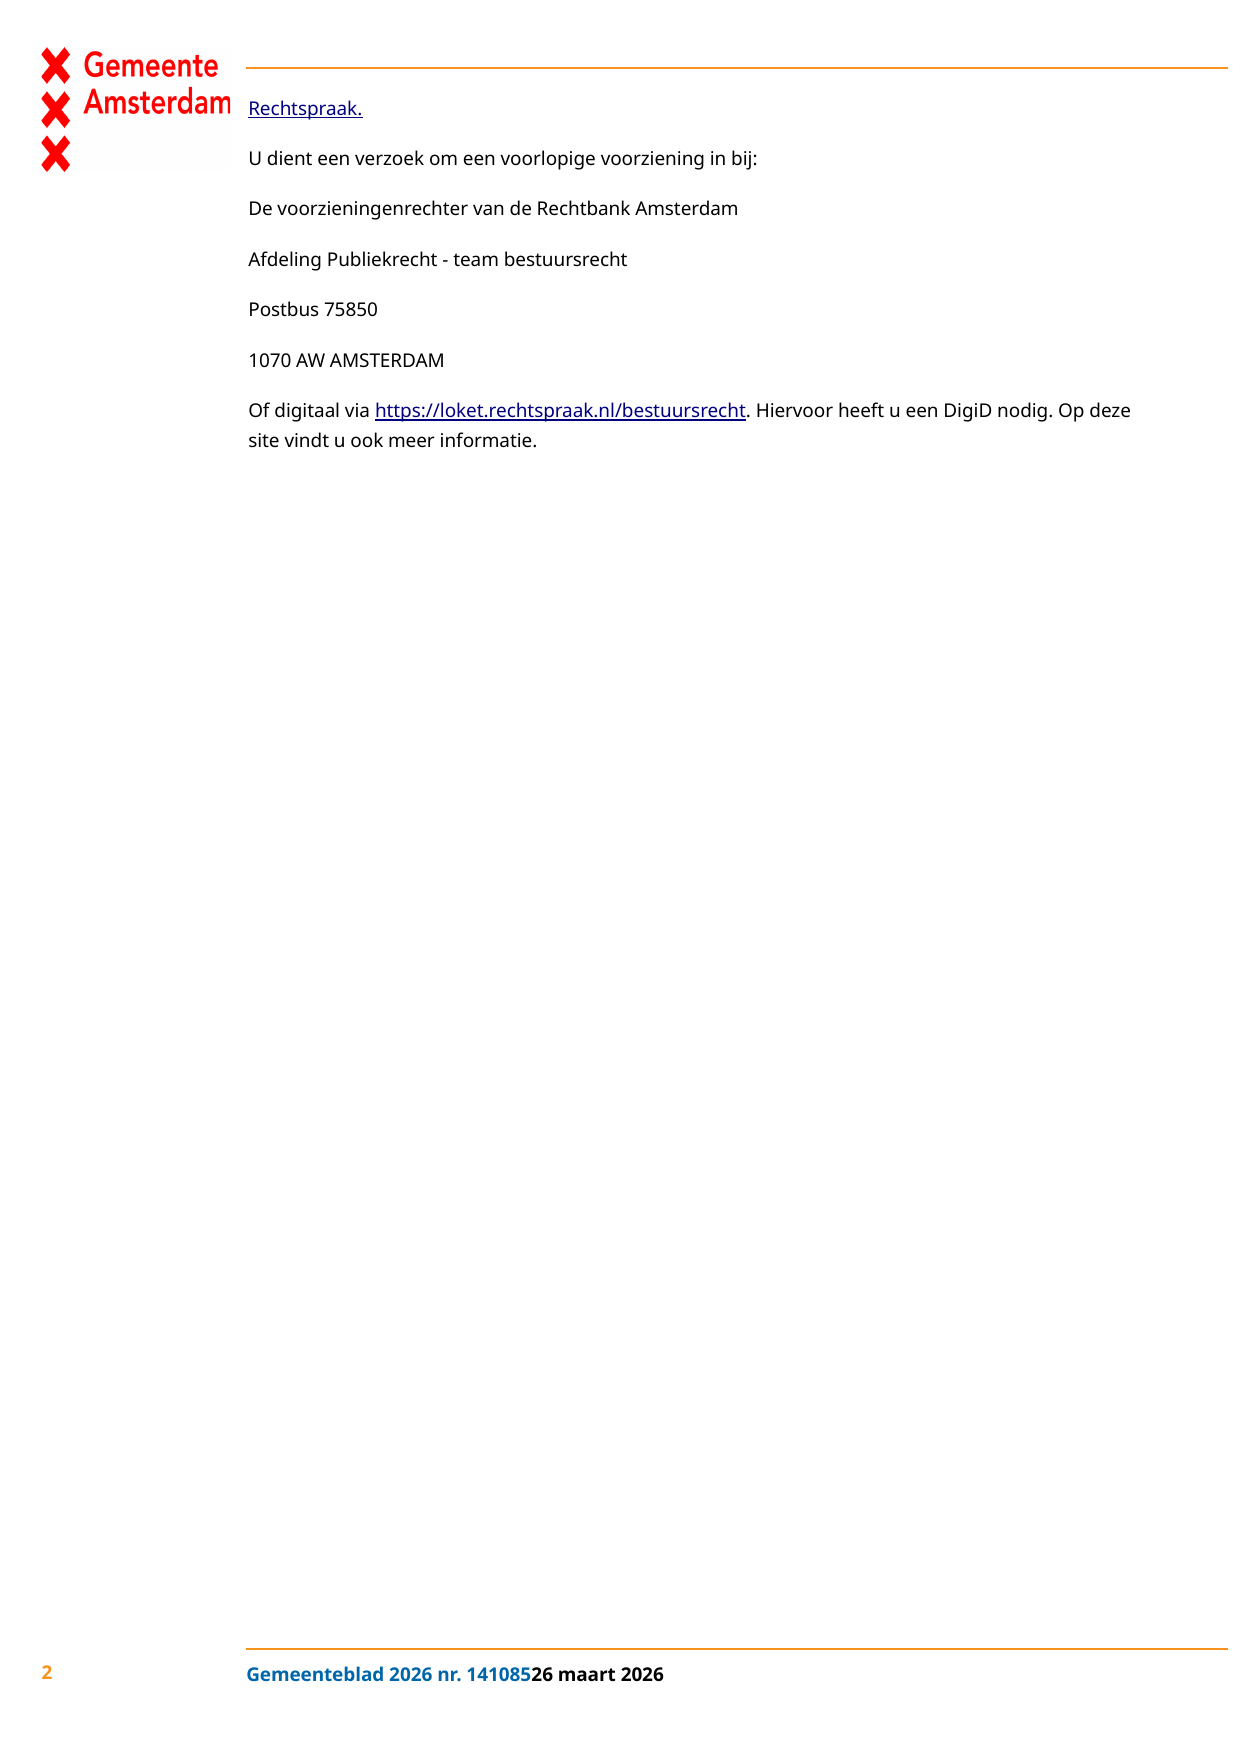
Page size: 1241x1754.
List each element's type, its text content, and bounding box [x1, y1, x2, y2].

text Afdeling Publiekrecht - team bestuursrecht [248, 246, 1152, 272]
text U dient een verzoek om een voorlopige voorziening in bij: [248, 145, 1152, 171]
text 1070 AW AMSTERDAM [248, 347, 1152, 373]
text Of digitaal via https://loket.rechtspraak.nl/bestuursrecht. Hiervoor heeft u een DigiD nodig. Op deze site vindt u ook meer informatie. [248, 397, 1152, 453]
text De voorzieningenrechter van de Rechtbank Amsterdam [248, 196, 1152, 221]
text Postbus 75850 [248, 296, 1152, 322]
picture [41, 47, 231, 172]
text Rechtspraak. [248, 95, 1152, 121]
